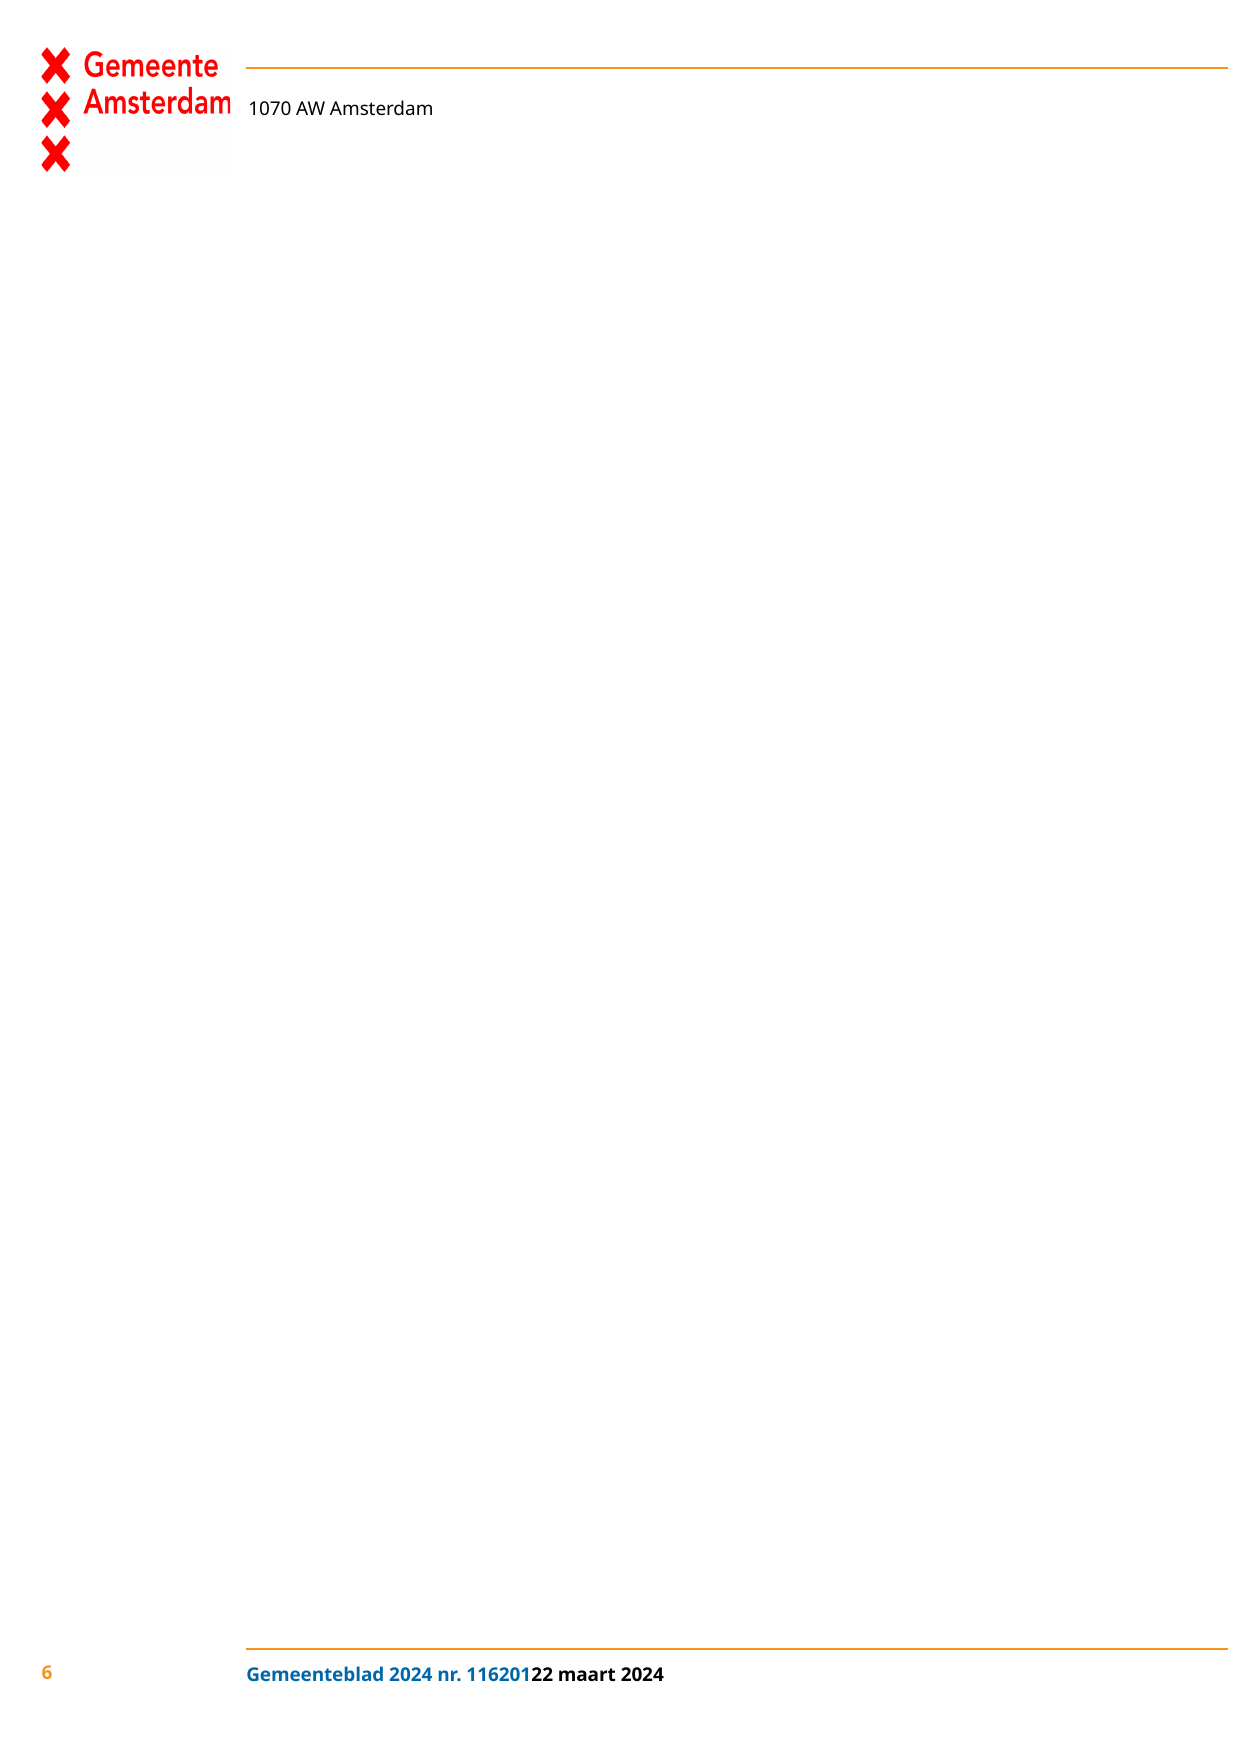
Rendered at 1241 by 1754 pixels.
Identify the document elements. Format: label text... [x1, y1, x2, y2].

picture [41, 47, 231, 172]
text 1070 AW Amsterdam [248, 95, 1152, 121]
